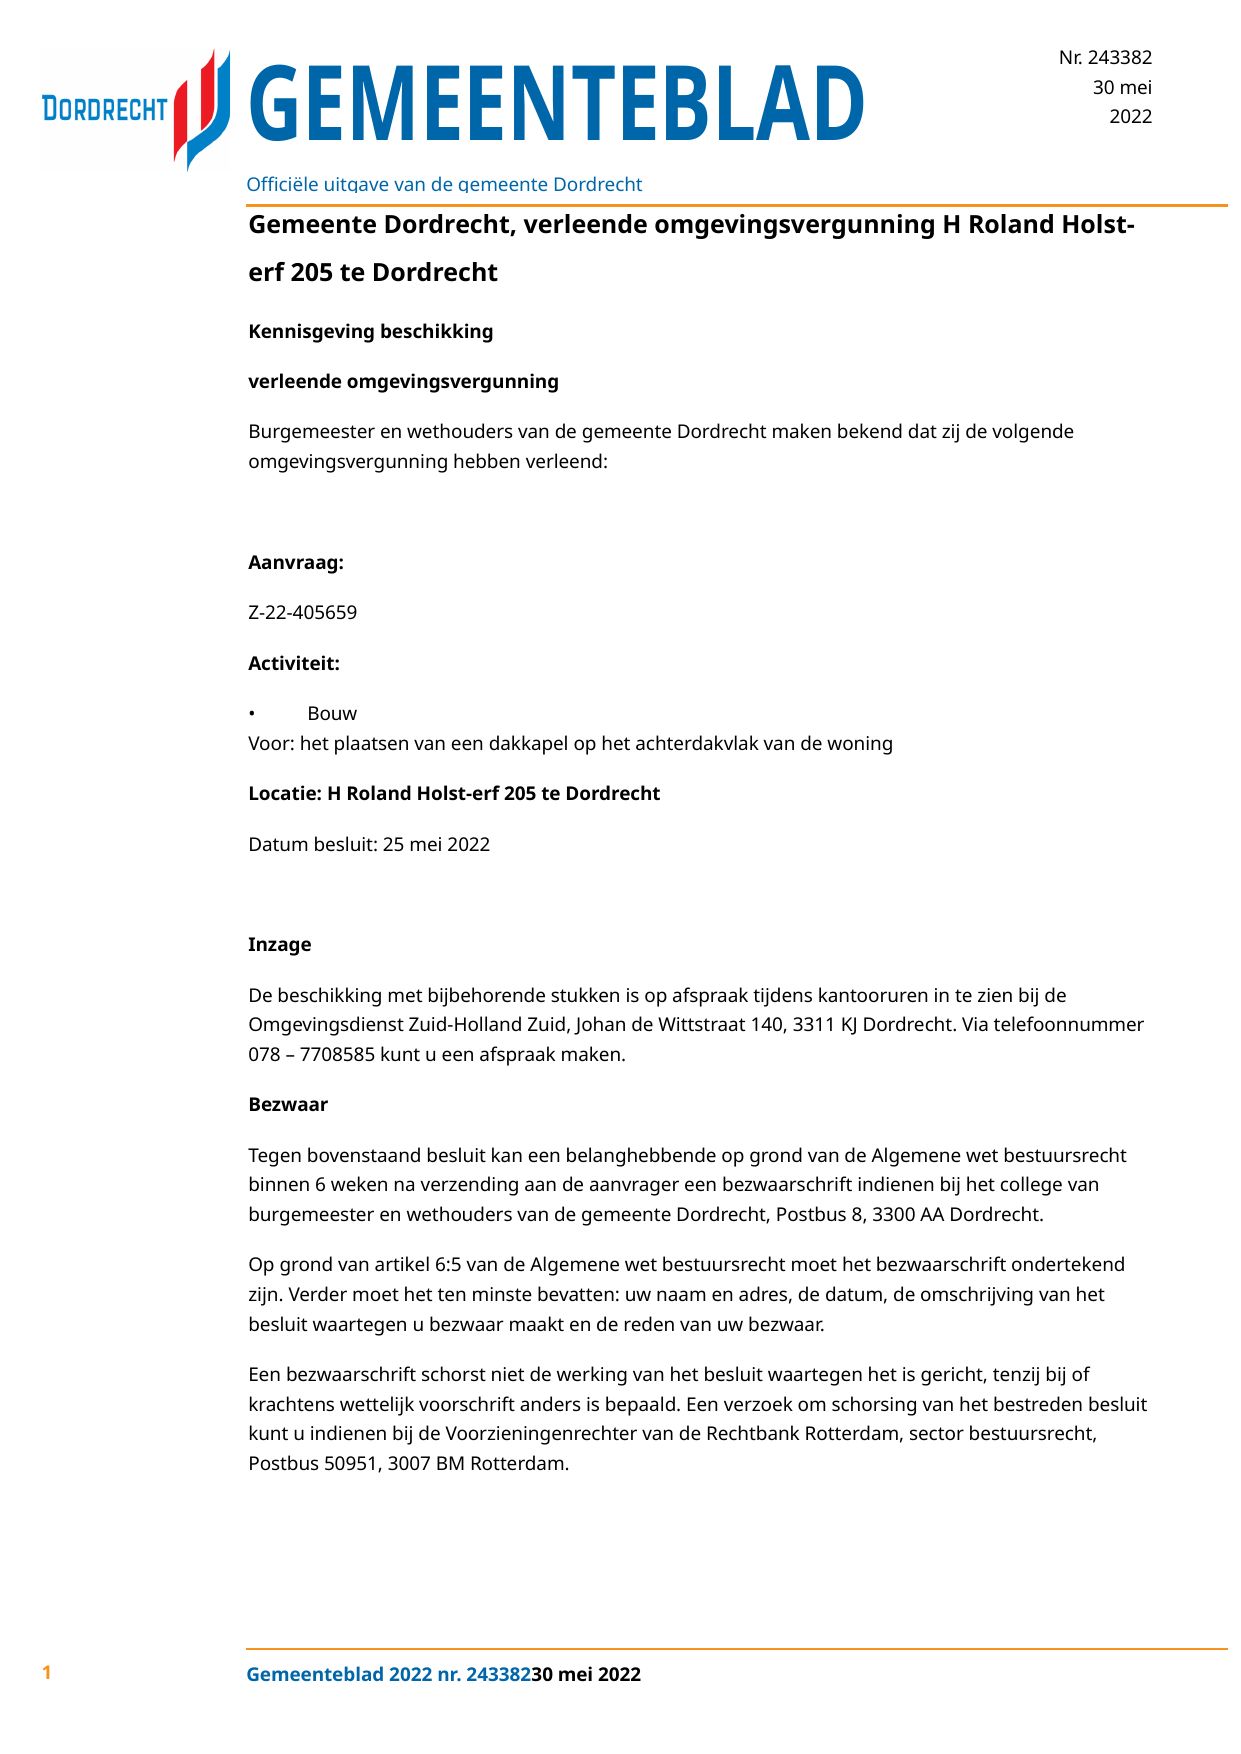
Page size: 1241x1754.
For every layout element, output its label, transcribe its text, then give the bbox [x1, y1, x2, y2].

text Aanvraag: [248, 549, 1152, 575]
text Kennisgeving beschikking [248, 318, 1152, 344]
text Activiteit: [248, 650, 1152, 676]
text De beschikking met bijbehorende stukken is op afspraak tijdens kantooruren in te zien bij de Omgevingsdienst Zuid-Holland Zuid, Johan de Wittstraat 140, 3311 KJ Dordrecht. Via telefoonnummer 078 – 7708585 kunt u een afspraak maken. [248, 982, 1152, 1067]
text Burgemeester en wethouders van de gemeente Dordrecht maken bekend dat zij de volgende omgevingsvergunning hebben verleend: [248, 419, 1152, 474]
text verleende omgevingsvergunning [248, 368, 1152, 394]
text Op grond van artikel 6:5 van de Algemene wet bestuursrecht moet het bezwaarschrift ondertekend zijn. Verder moet het ten minste bevatten: uw naam en adres, de datum, de omschrijving van het besluit waartegen u bezwaar maakt en de reden van uw bezwaar. [248, 1252, 1152, 1337]
text Inzage [248, 932, 1152, 957]
text Een bezwaarschrift schorst niet de werking van het besluit waartegen het is gericht, tenzij bij of krachtens wettelijk voorschrift anders is bepaald. Een verzoek om schorsing van het bestreden besluit kunt u indienen bij de Voorzieningenrechter van de Rechtbank Rotterdam, sector bestuursrecht, Postbus 50951, 3007 BM Rotterdam. [248, 1361, 1152, 1476]
text Bezwaar [248, 1092, 1152, 1117]
text Voor: het plaatsen van een dakkapel op het achterdakvlak van de woning [248, 730, 1152, 756]
text Gemeente Dordrecht, verleende omgevingsvergunning H Roland Holst-erf 205 te Dordrecht [248, 207, 1152, 288]
text Locatie: H Roland Holst-erf 205 te Dordrecht [248, 780, 1152, 806]
picture [41, 47, 231, 172]
text Tegen bovenstaand besluit kan een belanghebbende op grond van de Algemene wet bestuursrecht binnen 6 weken na verzending aan de aanvrager een bezwaarschrift indienen bij het college van burgemeester en wethouders van de gemeente Dordrecht, Postbus 8, 3300 AA Dordrecht. [248, 1142, 1152, 1227]
text Z-22-405659 [248, 599, 1152, 625]
text Datum besluit: 25 mei 2022 [248, 831, 1152, 857]
list Bouw [248, 700, 1152, 726]
